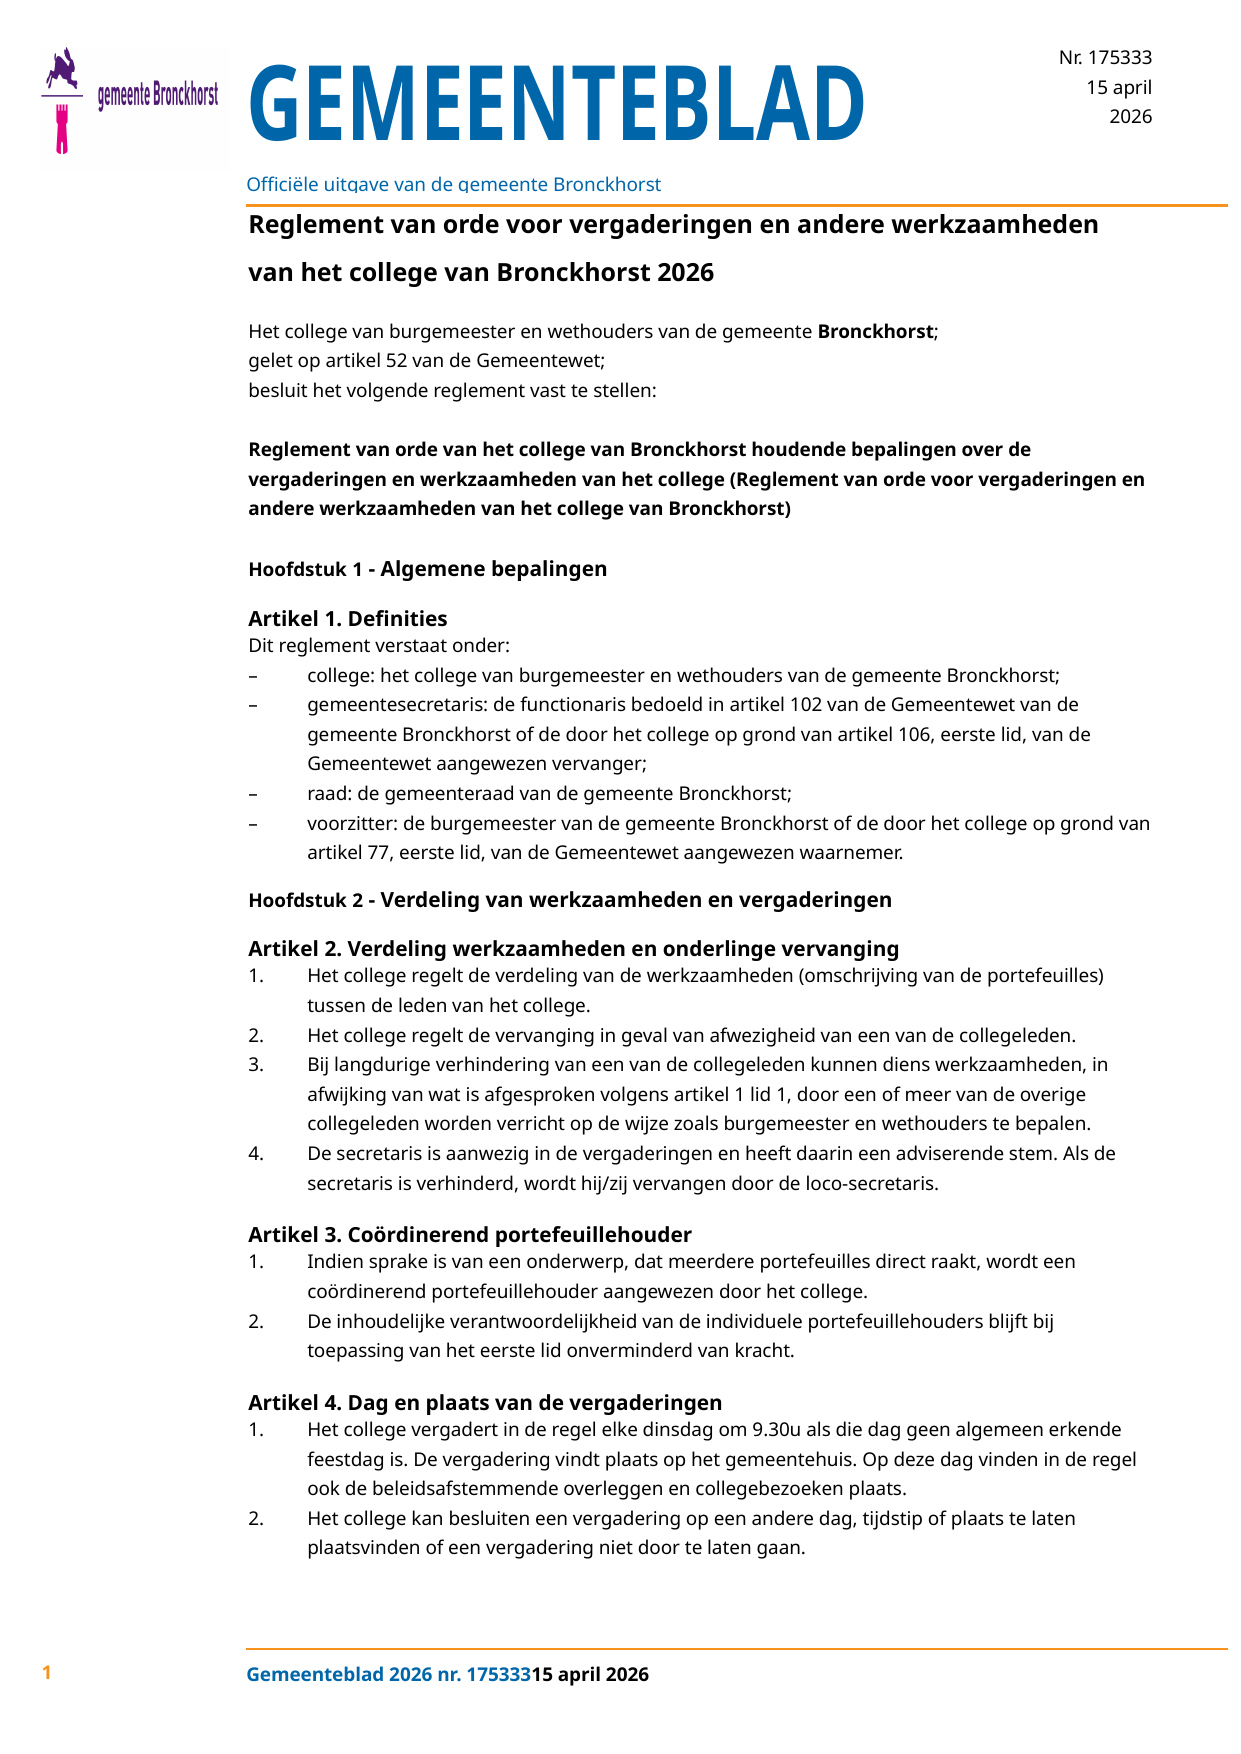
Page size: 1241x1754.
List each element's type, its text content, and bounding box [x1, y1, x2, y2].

list De inhoudelijke verantwoordelijkheid van de individuele portefeuillehouders blijft bij toepassing van het eerste lid onverminderd van kracht. [248, 1308, 1152, 1363]
list De secretaris is aanwezig in de vergaderingen en heeft daarin een adviserende stem. Als de secretaris is verhinderd, wordt hij/zij vervangen door de loco-secretaris. [248, 1140, 1152, 1196]
text Het college van burgemeester en wethouders van de gemeente Bronckhorst; [248, 318, 1152, 344]
list Het college regelt de verdeling van de werkzaamheden (omschrijving van de portefeuilles) tussen de leden van het college. [248, 963, 1152, 1018]
list Het college kan besluiten een vergadering op een andere dag, tijdstip of plaats te laten plaatsvinden of een vergadering niet door te laten gaan. [248, 1505, 1152, 1560]
text besluit het volgende reglement vast te stellen: [248, 377, 1152, 403]
list Indien sprake is van een onderwerp, dat meerdere portefeuilles direct raakt, wordt een coördinerend portefeuillehouder aangewezen door het college. [248, 1249, 1152, 1304]
text Dit reglement verstaat onder: [248, 632, 1152, 658]
text gelet op artikel 52 van de Gemeentewet; [248, 347, 1152, 373]
text Artikel 4. Dag en plaats van de vergaderingen [248, 1388, 1152, 1416]
text Reglement van orde voor vergaderingen en andere werkzaamheden van het college van Bronckhorst 2026 [248, 207, 1152, 288]
text Hoofdstuk 1 - Algemene bepalingen [248, 554, 1152, 583]
picture [41, 47, 231, 172]
list raad: de gemeenteraad van de gemeente Bronckhorst; [248, 780, 1152, 806]
list gemeentesecretaris: de functionaris bedoeld in artikel 102 van de Gemeentewet van de gemeente Bronckhorst of de door het college op grond van artikel 106, eerste lid, van de Gemeentewet aangewezen vervanger; [248, 691, 1152, 776]
list Het college regelt de vervanging in geval van afwezigheid van een van de collegeleden. [248, 1022, 1152, 1048]
text Hoofdstuk 2 - Verdeling van werkzaamheden en vergaderingen [248, 885, 1152, 913]
list Het college vergadert in de regel elke dinsdag om 9.30u als die dag geen algemeen erkende feestdag is. De vergadering vindt plaats op het gemeentehuis. Op deze dag vinden in de regel ook de beleidsafstemmende overleggen en collegebezoeken plaats. [248, 1416, 1152, 1501]
list college: het college van burgemeester en wethouders van de gemeente Bronckhorst; [248, 662, 1152, 688]
text Artikel 1. Definities [248, 604, 1152, 632]
list Bij langdurige verhindering van een van de collegeleden kunnen diens werkzaamheden, in afwijking van wat is afgesproken volgens artikel 1 lid 1, door een of meer van de overige collegeleden worden verricht op de wijze zoals burgemeester en wethouders te bepalen. [248, 1051, 1152, 1136]
text Artikel 3. Coördinerend portefeuillehouder [248, 1220, 1152, 1249]
text Reglement van orde van het college van Bronckhorst houdende bepalingen over de vergaderingen en werkzaamheden van het college (Reglement van orde voor vergaderingen en andere werkzaamheden van het college van Bronckhorst) [248, 436, 1152, 521]
list voorzitter: de burgemeester van de gemeente Bronckhorst of de door het college op grond van artikel 77, eerste lid, van de Gemeentewet aangewezen waarnemer. [248, 810, 1152, 865]
text Artikel 2. Verdeling werkzaamheden en onderlinge vervanging [248, 934, 1152, 963]
